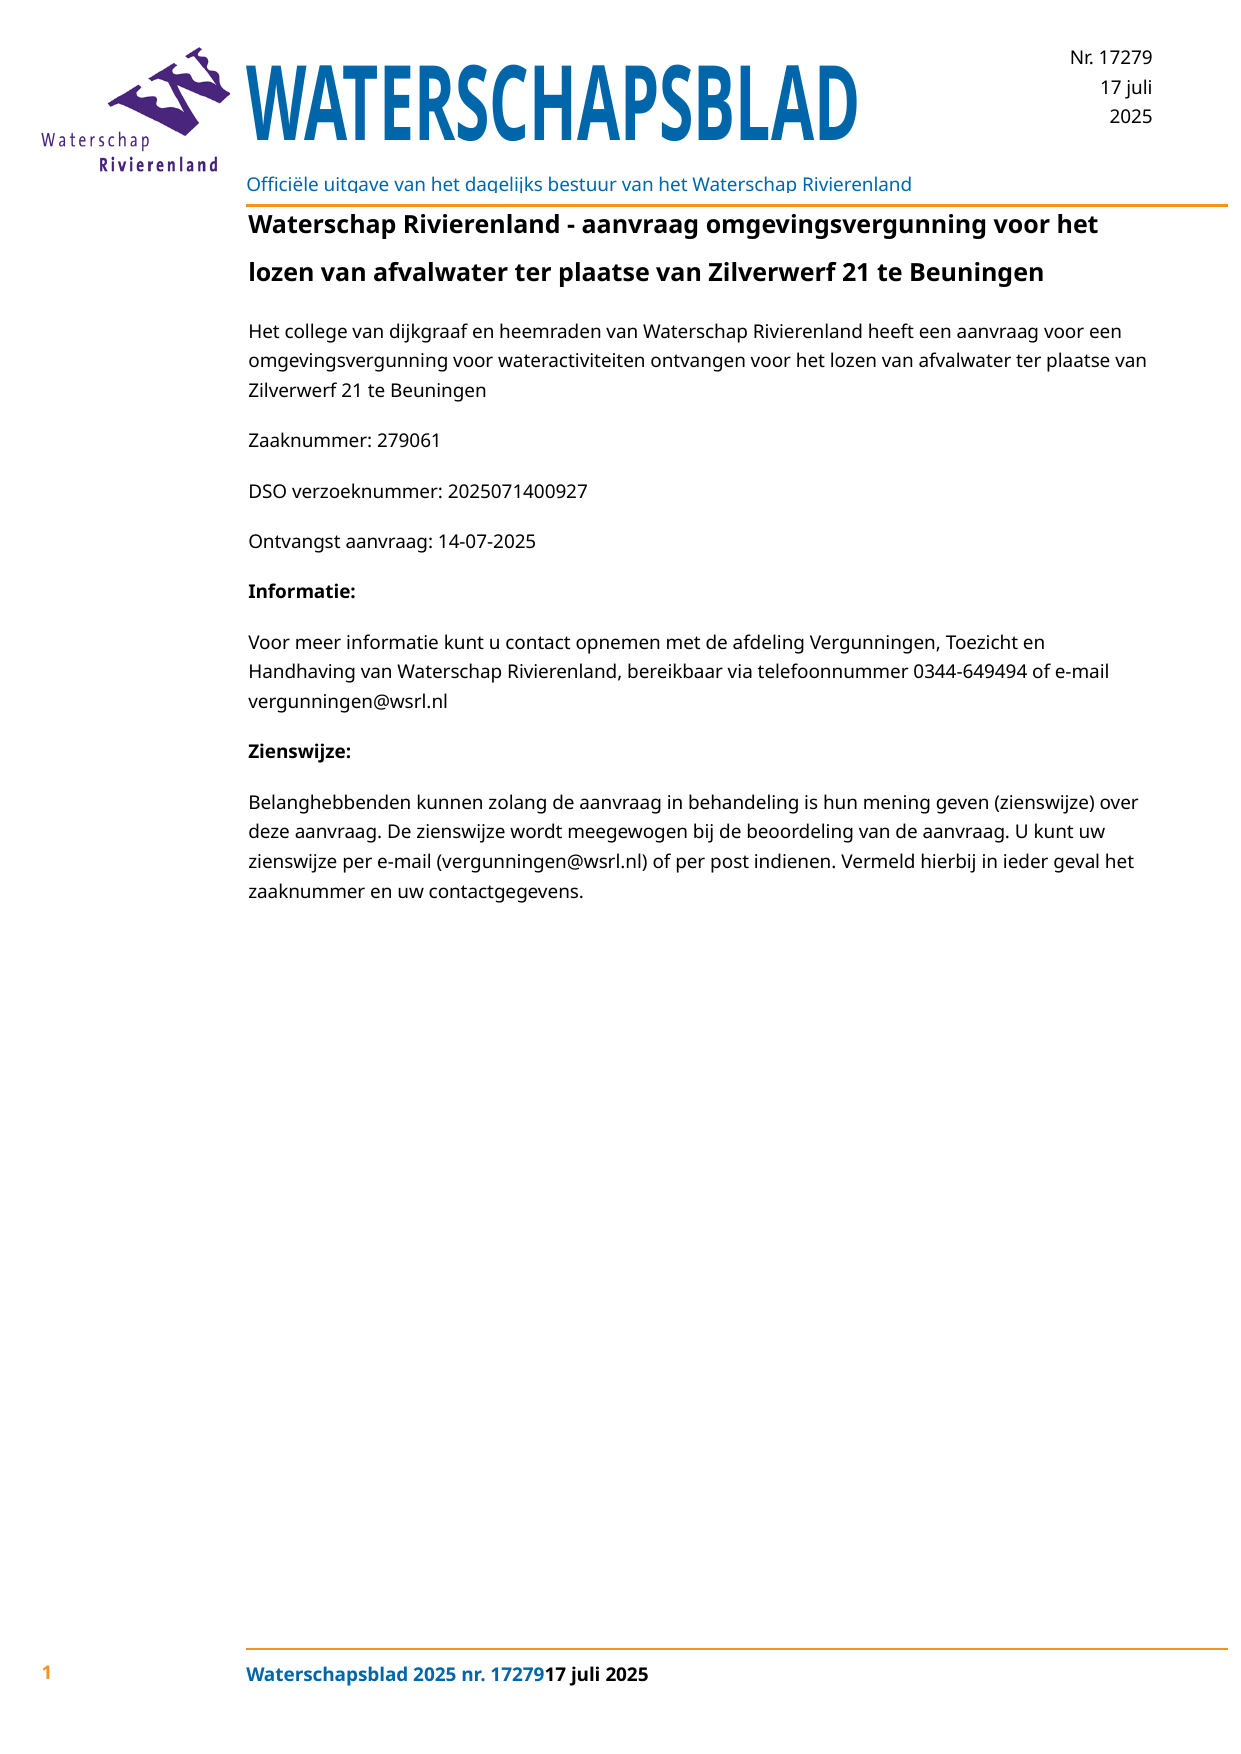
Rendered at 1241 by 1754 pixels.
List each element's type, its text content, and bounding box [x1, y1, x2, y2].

text Zienswijze: [248, 739, 1152, 764]
text DSO verzoeknummer: 2025071400927 [248, 478, 1152, 504]
picture [41, 47, 231, 172]
text Informatie: [248, 579, 1152, 604]
text Ontvangst aanvraag: 14-07-2025 [248, 528, 1152, 554]
text Belanghebbenden kunnen zolang de aanvraag in behandeling is hun mening geven (zienswijze) over deze aanvraag. De zienswijze wordt meegewogen bij de beoordeling van de aanvraag. U kunt uw zienswijze per e-mail (vergunningen@wsrl.nl) of per post indienen. Vermeld hierbij in ieder geval het zaaknummer en uw contactgegevens. [248, 789, 1152, 904]
text Het college van dijkgraaf en heemraden van Waterschap Rivierenland heeft een aanvraag voor een omgevingsvergunning voor wateractiviteiten ontvangen voor het lozen van afvalwater ter plaatse van Zilverwerf 21 te Beuningen [248, 318, 1152, 403]
text Zaaknummer: 279061 [248, 427, 1152, 453]
text Voor meer informatie kunt u contact opnemen met de afdeling Vergunningen, Toezicht en Handhaving van Waterschap Rivierenland, bereikbaar via telefoonnummer 0344-649494 of e-mail vergunningen@wsrl.nl [248, 629, 1152, 714]
text Waterschap Rivierenland - aanvraag omgevingsvergunning voor het lozen van afvalwater ter plaatse van Zilverwerf 21 te Beuningen [248, 207, 1152, 288]
